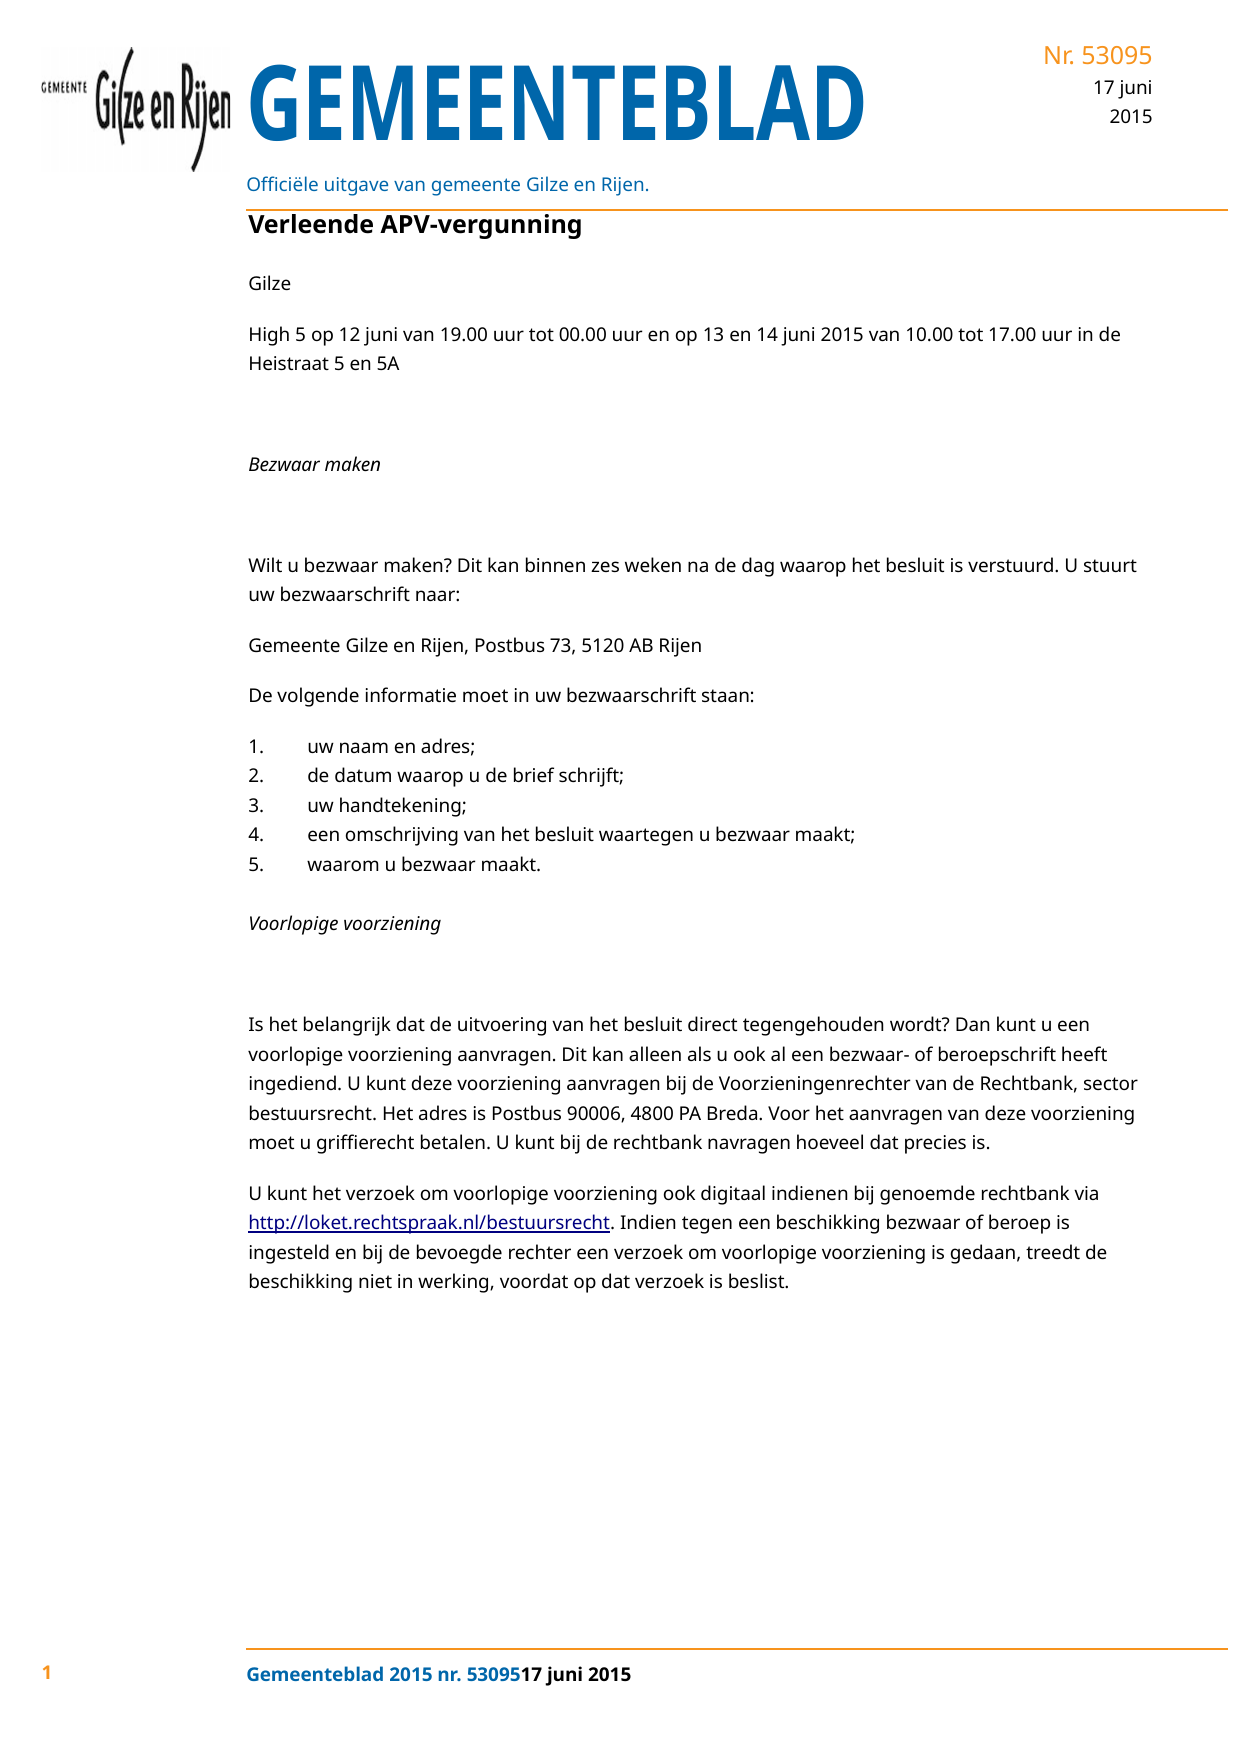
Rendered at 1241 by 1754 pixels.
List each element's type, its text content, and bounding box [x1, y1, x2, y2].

text U kunt het verzoek om voorlopige voorziening ook digitaal indienen bij genoemde rechtbank via http://loket.rechtspraak.nl/bestuursrecht. Indien tegen een beschikking bezwaar of beroep is ingesteld en bij de bevoegde rechter een verzoek om voorlopige voorziening is gedaan, treedt de beschikking niet in werking, voordat op dat verzoek is beslist. [248, 1180, 1152, 1294]
text De volgende informatie moet in uw bezwaarschrift staan: [248, 682, 1152, 708]
list uw handtekening; [248, 792, 1152, 818]
list uw naam en adres; [248, 733, 1152, 758]
text Wilt u bezwaar maken? Dit kan binnen zes weken na de dag waarop het besluit is verstuurd. U stuurt uw bezwaarschrift naar: [248, 552, 1152, 607]
text Bezwaar maken [248, 451, 1152, 477]
text Gemeente Gilze en Rijen, Postbus 73, 5120 AB Rijen [248, 632, 1152, 658]
text Gilze [248, 270, 1152, 296]
text Verleende APV-vergunning [248, 211, 1152, 241]
text High 5 op 12 juni van 19.00 uur tot 00.00 uur en op 13 en 14 juni 2015 van 10.00 tot 17.00 uur in de Heistraat 5 en 5A [248, 321, 1152, 376]
picture [41, 47, 231, 172]
list waarom u bezwaar maakt. [248, 851, 1152, 877]
text Voorlopige voorziening [248, 910, 1152, 936]
text Is het belangrijk dat de uitvoering van het besluit direct tegengehouden wordt? Dan kunt u een voorlopige voorziening aanvragen. Dit kan alleen als u ook al een bezwaar- of beroepschrift heeft ingediend. U kunt deze voorziening aanvragen bij de Voorzieningenrechter van de Rechtbank, sector bestuursrecht. Het adres is Postbus 90006, 4800 PA Breda. Voor het aanvragen van deze voorziening moet u griffierecht betalen. U kunt bij de rechtbank navragen hoeveel dat precies is. [248, 1011, 1152, 1155]
list een omschrijving van het besluit waartegen u bezwaar maakt; [248, 822, 1152, 847]
list de datum waarop u de brief schrijft; [248, 762, 1152, 788]
